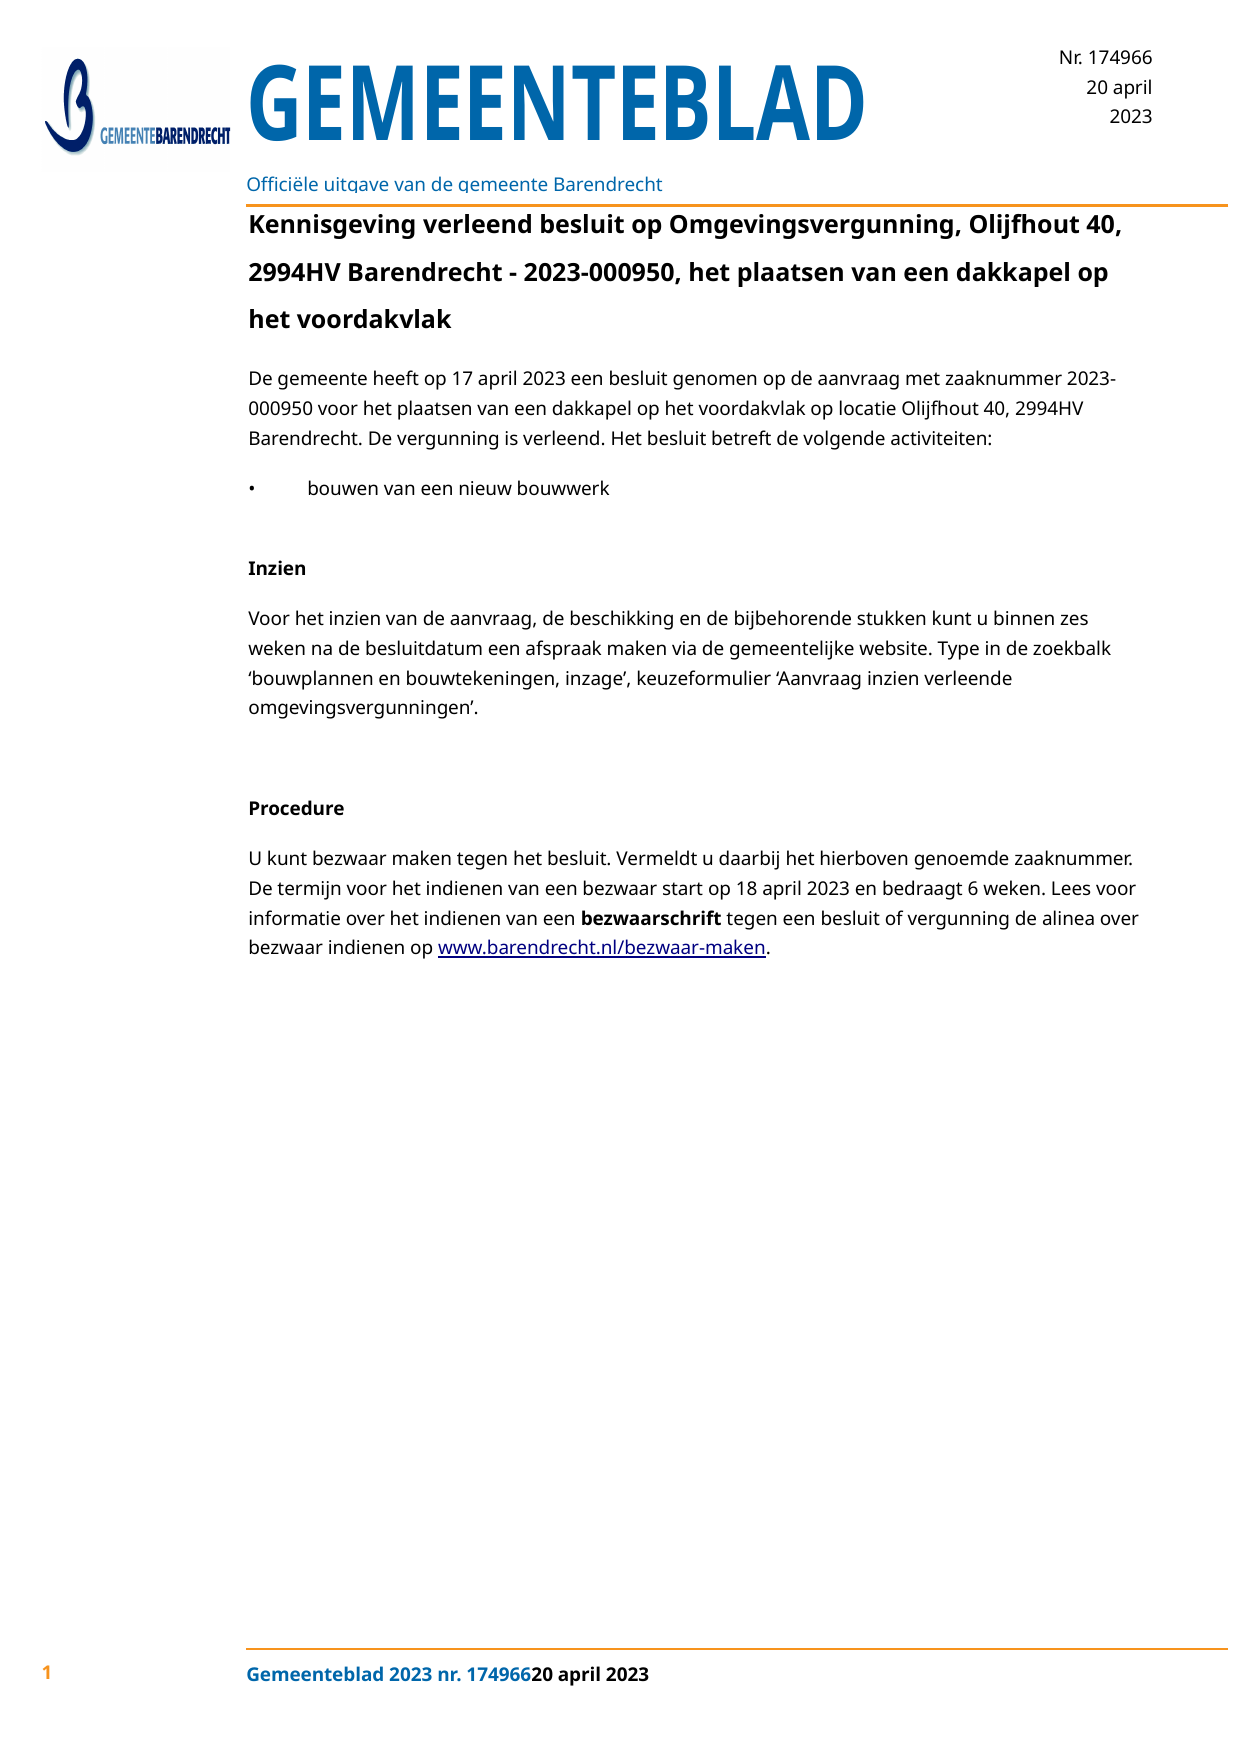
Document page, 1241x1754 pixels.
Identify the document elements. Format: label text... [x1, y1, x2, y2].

picture [41, 47, 231, 172]
list bouwen van een nieuw bouwwerk [248, 475, 1152, 501]
text U kunt bezwaar maken tegen het besluit. Vermeldt u daarbij het hierboven genoemde zaaknummer. De termijn voor het indienen van een bezwaar start op 18 april 2023 en bedraagt 6 weken. Lees voor informatie over het indienen van een bezwaarschrift tegen een besluit of vergunning de alinea over bezwaar indienen op www.barendrecht.nl/bezwaar-maken. [248, 846, 1152, 960]
text Procedure [248, 795, 1152, 821]
text Inzien [248, 555, 1152, 581]
text Voor het inzien van de aanvraag, de beschikking en de bijbehorende stukken kunt u binnen zes weken na de besluitdatum een afspraak maken via de gemeentelijke website. Type in de zoekbalk ‘bouwplannen en bouwtekeningen, inzage’, keuzeformulier ‘Aanvraag inzien verleende omgevingsvergunningen’. [248, 606, 1152, 720]
text De gemeente heeft op 17 april 2023 een besluit genomen op de aanvraag met zaaknummer 2023-000950 voor het plaatsen van een dakkapel op het voordakvlak op locatie Olijfhout 40, 2994HV Barendrecht. De vergunning is verleend. Het besluit betreft de volgende activiteiten: [248, 366, 1152, 450]
text Kennisgeving verleend besluit op Omgevingsvergunning, Olijfhout 40, 2994HV Barendrecht - 2023-000950, het plaatsen van een dakkapel op het voordakvlak [248, 207, 1152, 336]
